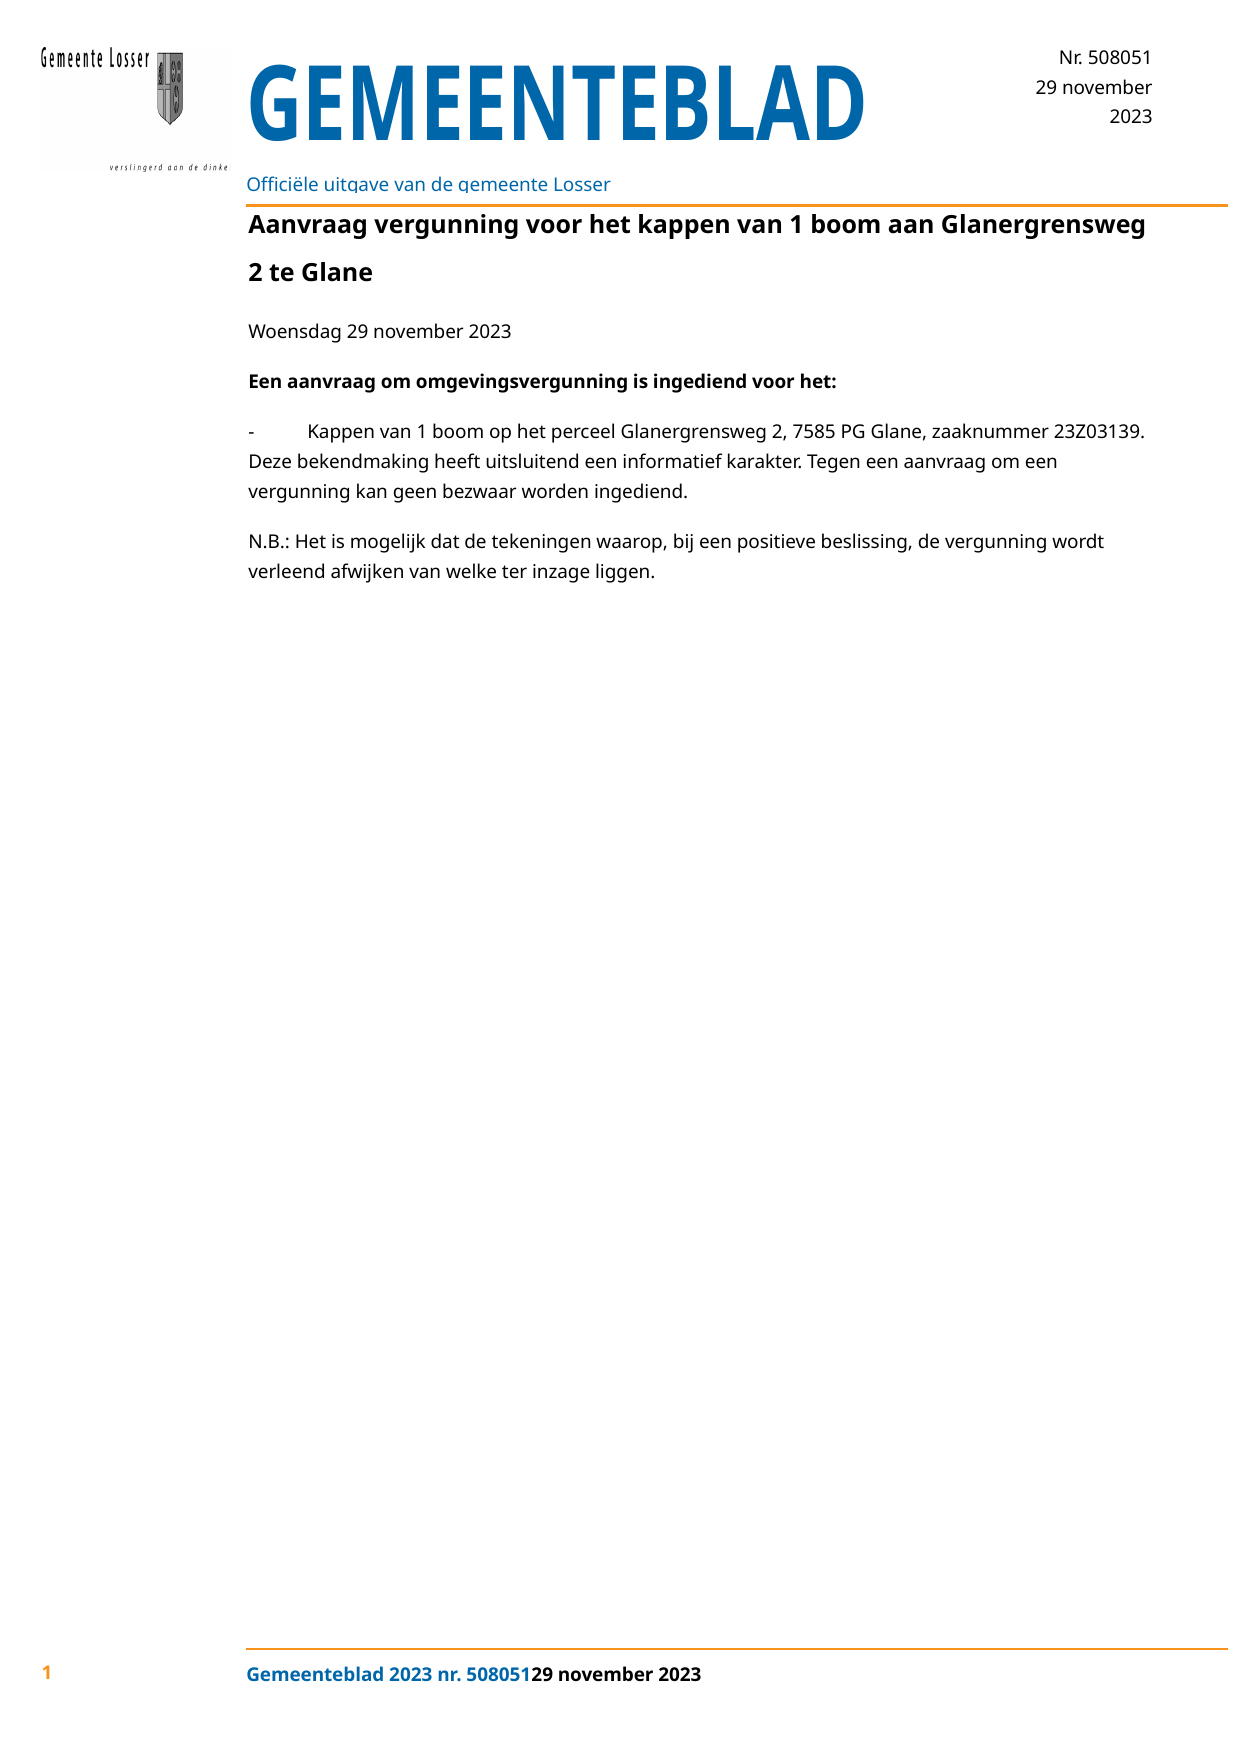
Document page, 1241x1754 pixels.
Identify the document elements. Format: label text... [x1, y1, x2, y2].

text Deze bekendmaking heeft uitsluitend een informatief karakter. Tegen een aanvraag om een vergunning kan geen bezwaar worden ingediend. [248, 448, 1152, 504]
text Aanvraag vergunning voor het kappen van 1 boom aan Glanergrensweg 2 te Glane [248, 207, 1152, 288]
text Woensdag 29 november 2023 [248, 318, 1152, 344]
text N.B.: Het is mogelijk dat de tekeningen waarop, bij een positieve beslissing, de vergunning wordt verleend afwijken van welke ter inzage liggen. [248, 528, 1152, 584]
picture [41, 47, 231, 172]
text Een aanvraag om omgevingsvergunning is ingediend voor het: [248, 368, 1152, 394]
list Kappen van 1 boom op het perceel Glanergrensweg 2, 7585 PG Glane, zaaknummer 23Z03139. [248, 419, 1152, 444]
